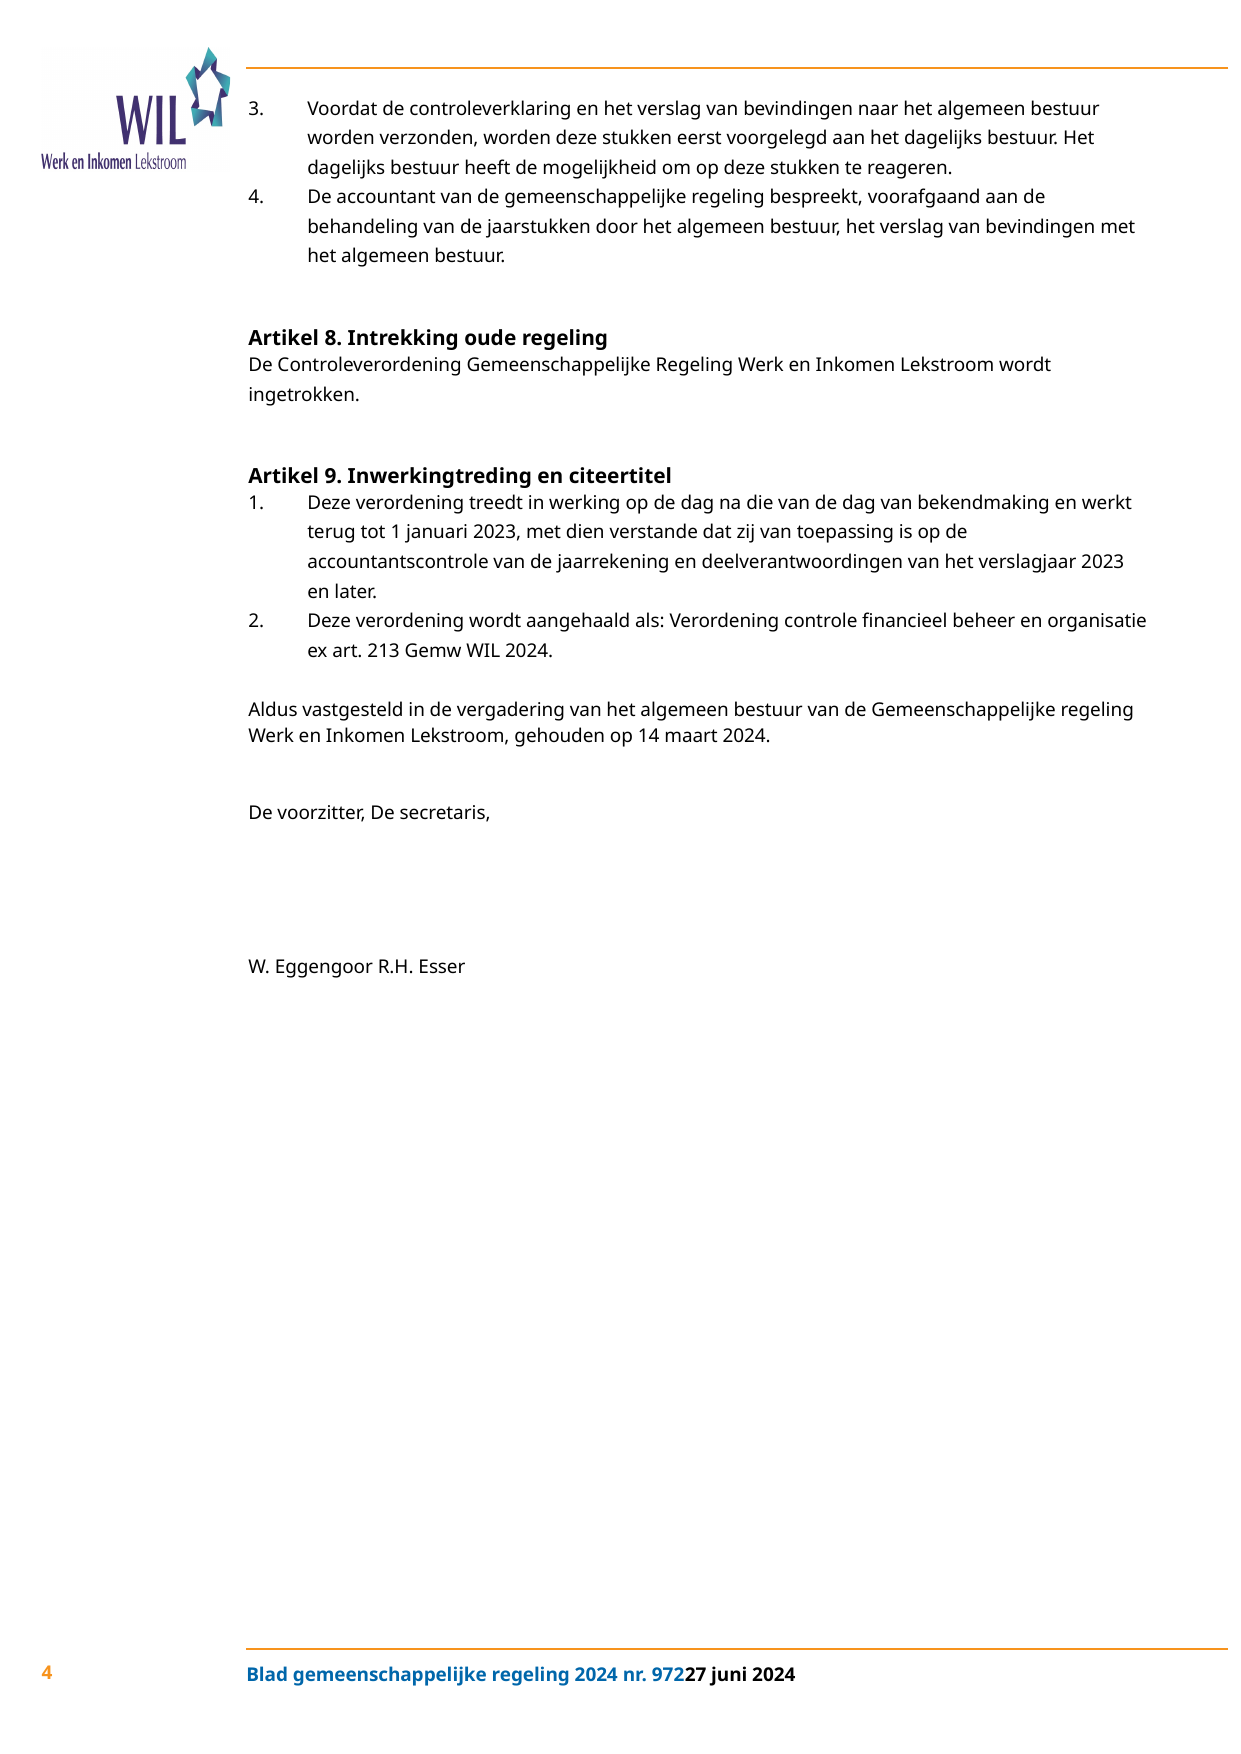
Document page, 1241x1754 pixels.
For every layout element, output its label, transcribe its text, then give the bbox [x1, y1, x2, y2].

text De Controleverordening Gemeenschappelijke Regeling Werk en Inkomen Lekstroom wordt ingetrokken. [248, 351, 1152, 406]
list Voordat de controleverklaring en het verslag van bevindingen naar het algemeen bestuur worden verzonden, worden deze stukken eerst voorgelegd aan het dagelijks bestuur. Het dagelijks bestuur heeft de mogelijkheid om op deze stukken te reageren. [248, 95, 1152, 180]
text Aldus vastgesteld in de vergadering van het algemeen bestuur van de Gemeenschappelijke regeling Werk en Inkomen Lekstroom, gehouden op 14 maart 2024. [248, 696, 1152, 748]
text W. Eggengoor R.H. Esser [248, 953, 1152, 979]
text De voorzitter, De secretaris, [248, 799, 1152, 825]
list Deze verordening treedt in werking op de dag na die van de dag van bekendmaking en werkt terug tot 1 januari 2023, met dien verstande dat zij van toepassing is op de accountantscontrole van de jaarrekening en deelverantwoordingen van het verslagjaar 2023 en later. [248, 489, 1152, 604]
picture [41, 47, 231, 172]
list De accountant van de gemeenschappelijke regeling bespreekt, voorafgaand aan de behandeling van de jaarstukken door het algemeen bestuur, het verslag van bevindingen met het algemeen bestuur. [248, 183, 1152, 268]
text Artikel 8. Intrekking oude regeling [248, 323, 1152, 351]
text Artikel 9. Inwerkingtreding en citeertitel [248, 461, 1152, 489]
list Deze verordening wordt aangehaald als: Verordening controle financieel beheer en organisatie ex art. 213 Gemw WIL 2024. [248, 607, 1152, 663]
